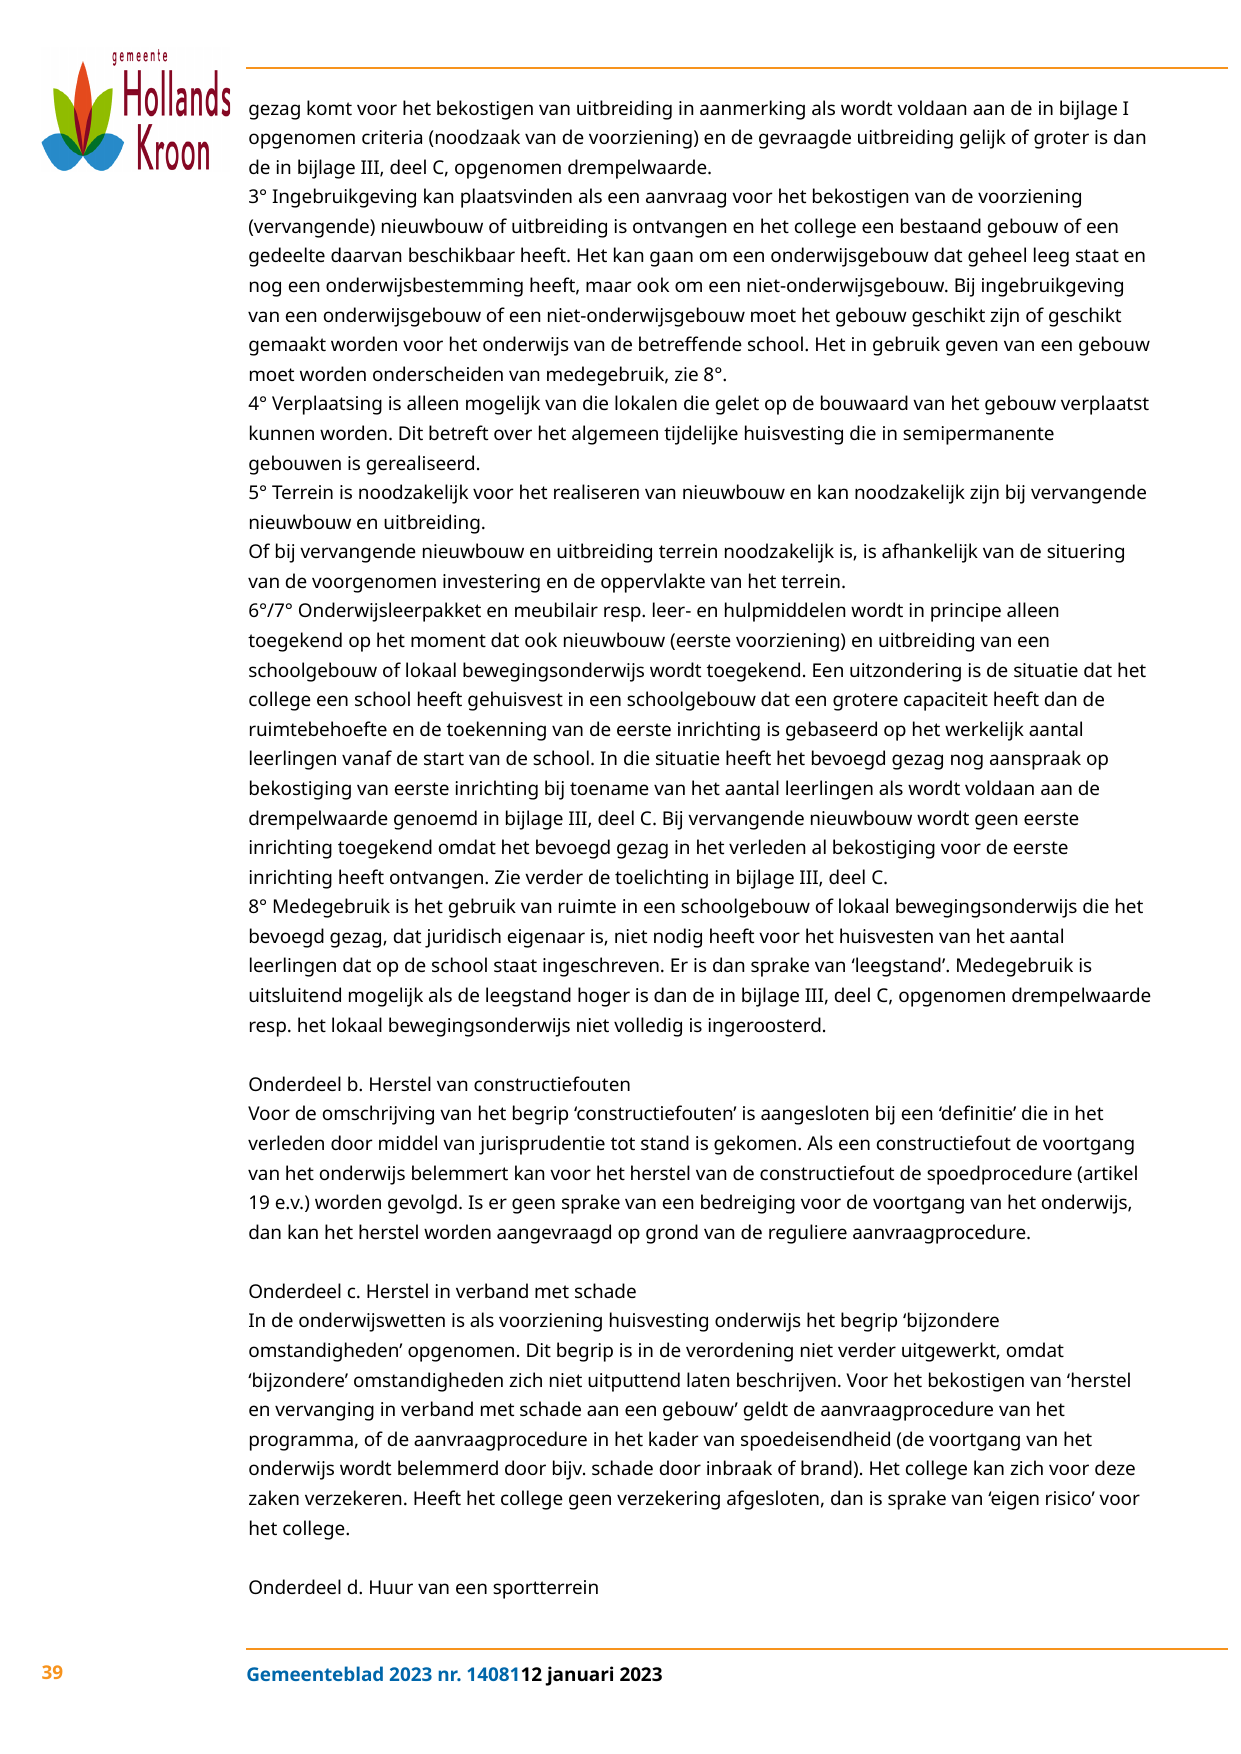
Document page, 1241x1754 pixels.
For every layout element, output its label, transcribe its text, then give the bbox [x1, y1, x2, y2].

text 3° Ingebruikgeving kan plaatsvinden als een aanvraag voor het bekostigen van de voorziening (vervangende) nieuwbouw of uitbreiding is ontvangen en het college een bestaand gebouw of een gedeelte daarvan beschikbaar heeft. Het kan gaan om een onderwijsgebouw dat geheel leeg staat en nog een onderwijsbestemming heeft, maar ook om een niet-onderwijsgebouw. Bij ingebruikgeving van een onderwijsgebouw of een niet-onderwijsgebouw moet het gebouw geschikt zijn of geschikt gemaakt worden voor het onderwijs van de betreffende school. Het in gebruik geven van een gebouw moet worden onderscheiden van medegebruik, zie 8°. [248, 183, 1152, 387]
text 8° Medegebruik is het gebruik van ruimte in een schoolgebouw of lokaal bewegingsonderwijs die het bevoegd gezag, dat juridisch eigenaar is, niet nodig heeft voor het huisvesten van het aantal leerlingen dat op de school staat ingeschreven. Er is dan sprake van ‘leegstand’. Medegebruik is uitsluitend mogelijk als de leegstand hoger is dan de in bijlage III, deel C, opgenomen drempelwaarde resp. het lokaal bewegingsonderwijs niet volledig is ingeroosterd. [248, 893, 1152, 1038]
picture [41, 47, 231, 172]
text 5° Terrein is noodzakelijk voor het realiseren van nieuwbouw en kan noodzakelijk zijn bij vervangende nieuwbouw en uitbreiding. [248, 479, 1152, 535]
text Of bij vervangende nieuwbouw en uitbreiding terrein noodzakelijk is, is afhankelijk van de situering van de voorgenomen investering en de oppervlakte van het terrein. [248, 538, 1152, 594]
text 4° Verplaatsing is alleen mogelijk van die lokalen die gelet op de bouwaard van het gebouw verplaatst kunnen worden. Dit betreft over het algemeen tijdelijke huisvesting die in semipermanente gebouwen is gerealiseerd. [248, 391, 1152, 476]
text In de onderwijswetten is als voorziening huisvesting onderwijs het begrip ‘bijzondere omstandigheden’ opgenomen. Dit begrip is in de verordening niet verder uitgewerkt, omdat ‘bijzondere’ omstandigheden zich niet uitputtend laten beschrijven. Voor het bekostigen van ‘herstel en vervanging in verband met schade aan een gebouw’ geldt de aanvraagprocedure van het programma, of de aanvraagprocedure in het kader van spoedeisendheid (de voortgang van het onderwijs wordt belemmerd door bijv. schade door inbraak of brand). Het college kan zich voor deze zaken verzekeren. Heeft het college geen verzekering afgesloten, dan is sprake van ‘eigen risico’ voor het college. [248, 1308, 1152, 1541]
text Onderdeel d. Huur van een sportterrein [248, 1574, 1152, 1600]
text Onderdeel b. Herstel van constructiefouten [248, 1071, 1152, 1097]
text gezag komt voor het bekostigen van uitbreiding in aanmerking als wordt voldaan aan de in bijlage I opgenomen criteria (noodzaak van de voorziening) en de gevraagde uitbreiding gelijk of groter is dan de in bijlage III, deel C, opgenomen drempelwaarde. [248, 95, 1152, 180]
text Voor de omschrijving van het begrip ‘constructiefouten’ is aangesloten bij een ‘definitie’ die in het verleden door middel van jurisprudentie tot stand is gekomen. Als een constructiefout de voortgang van het onderwijs belemmert kan voor het herstel van de constructiefout de spoedprocedure (artikel 19 e.v.) worden gevolgd. Is er geen sprake van een bedreiging voor de voortgang van het onderwijs, dan kan het herstel worden aangevraagd op grond van de reguliere aanvraagprocedure. [248, 1101, 1152, 1245]
text Onderdeel c. Herstel in verband met schade [248, 1278, 1152, 1304]
text 6°/7° Onderwijsleerpakket en meubilair resp. leer- en hulpmiddelen wordt in principe alleen toegekend op het moment dat ook nieuwbouw (eerste voorziening) en uitbreiding van een schoolgebouw of lokaal bewegingsonderwijs wordt toegekend. Een uitzondering is de situatie dat het college een school heeft gehuisvest in een schoolgebouw dat een grotere capaciteit heeft dan de ruimtebehoefte en de toekenning van de eerste inrichting is gebaseerd op het werkelijk aantal leerlingen vanaf de start van de school. In die situatie heeft het bevoegd gezag nog aanspraak op bekostiging van eerste inrichting bij toename van het aantal leerlingen als wordt voldaan aan de drempelwaarde genoemd in bijlage III, deel C. Bij vervangende nieuwbouw wordt geen eerste inrichting toegekend omdat het bevoegd gezag in het verleden al bekostiging voor de eerste inrichting heeft ontvangen. Zie verder de toelichting in bijlage III, deel C. [248, 598, 1152, 890]
